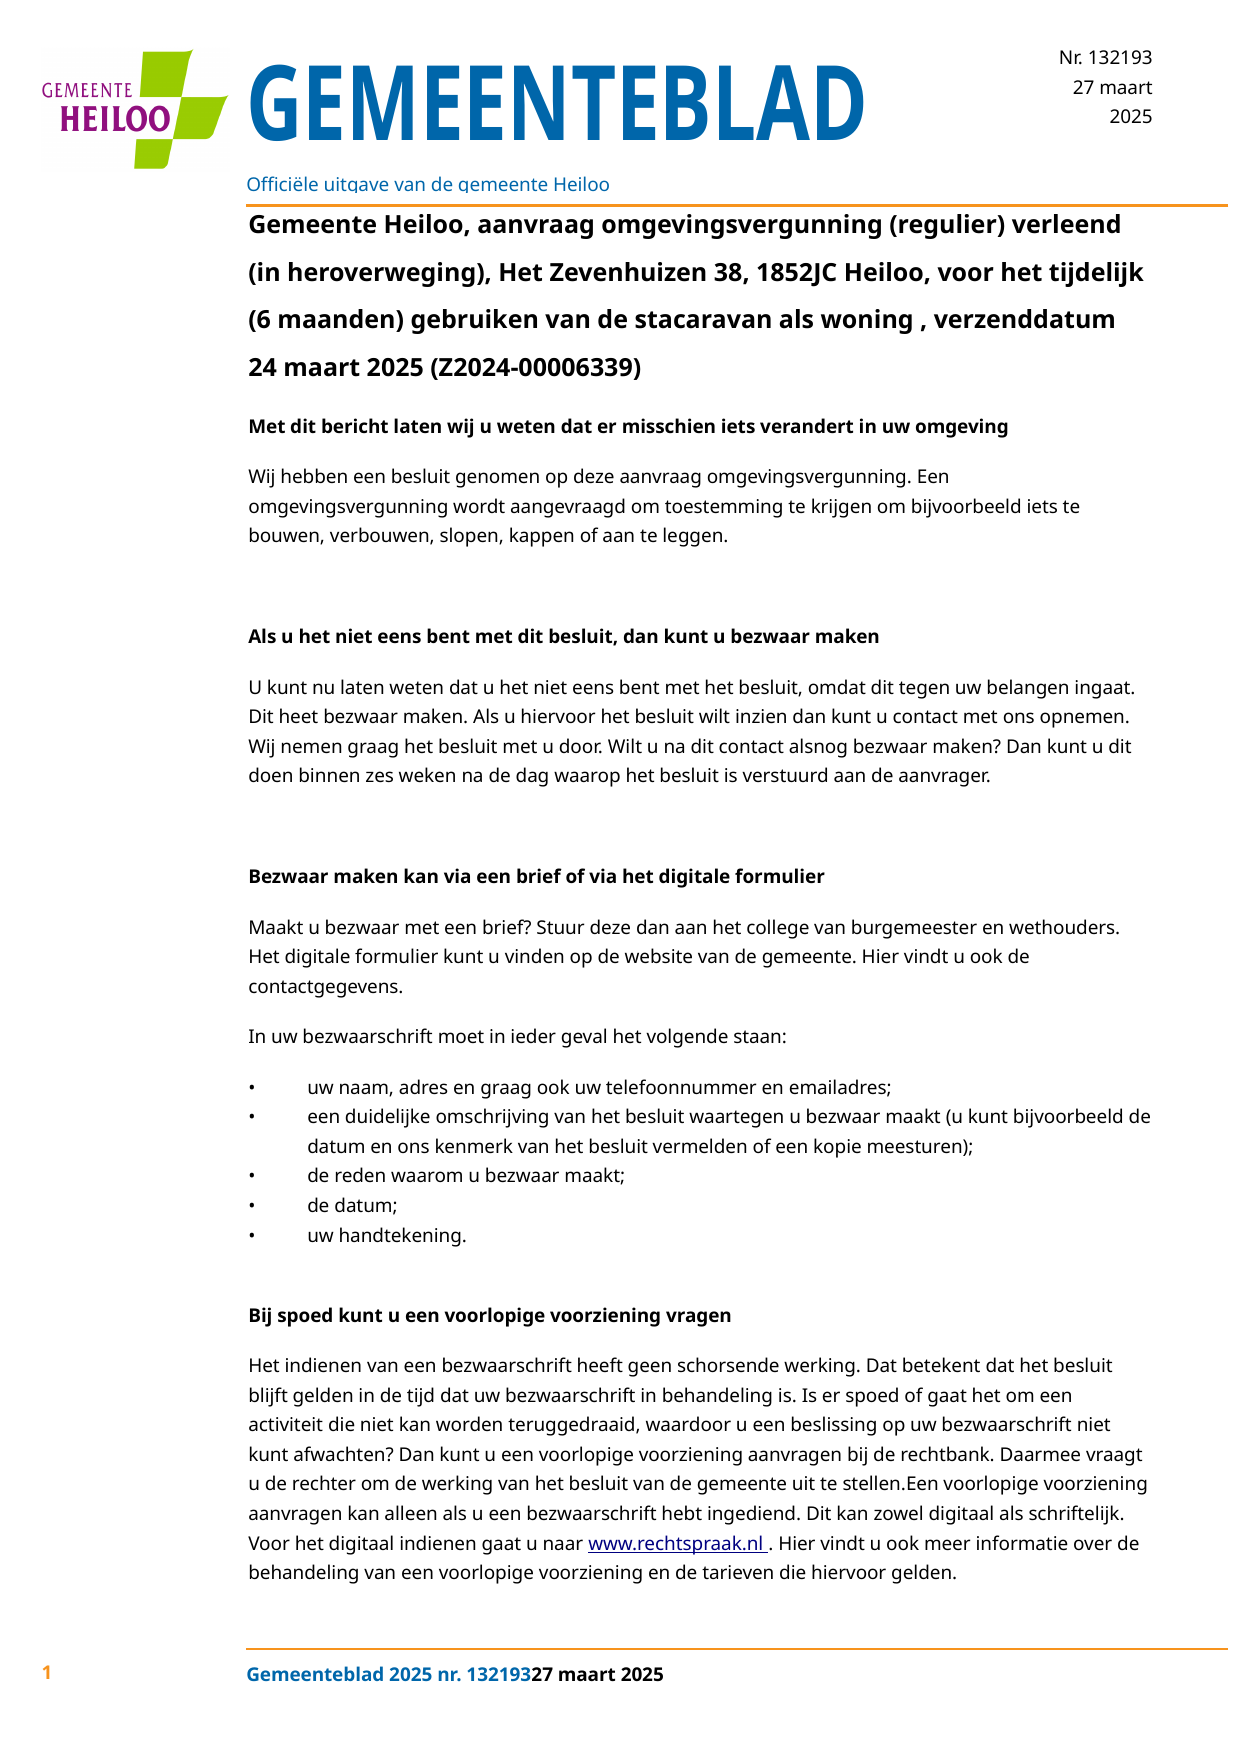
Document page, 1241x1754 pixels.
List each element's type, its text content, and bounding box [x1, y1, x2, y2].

list de reden waarom u bezwaar maakt; [248, 1163, 1152, 1188]
text U kunt nu laten weten dat u het niet eens bent met het besluit, omdat dit tegen uw belangen ingaat. Dit heet bezwaar maken. Als u hiervoor het besluit wilt inzien dan kunt u contact met ons opnemen. Wij nemen graag het besluit met u door. Wilt u na dit contact alsnog bezwaar maken? Dan kunt u dit doen binnen zes weken na de dag waarop het besluit is verstuurd aan de aanvrager. [248, 674, 1152, 788]
text Wij hebben een besluit genomen op deze aanvraag omgevingsvergunning. Een omgevingsvergunning wordt aangevraagd om toestemming te krijgen om bijvoorbeeld iets te bouwen, verbouwen, slopen, kappen of aan te leggen. [248, 463, 1152, 548]
text Met dit bericht laten wij u weten dat er misschien iets verandert in uw omgeving [248, 413, 1152, 439]
picture [41, 47, 231, 172]
list een duidelijke omschrijving van het besluit waartegen u bezwaar maakt (u kunt bijvoorbeeld de datum en ons kenmerk van het besluit vermelden of een kopie meesturen); [248, 1103, 1152, 1159]
text Gemeente Heiloo, aanvraag omgevingsvergunning (regulier) verleend (in heroverweging), Het Zevenhuizen 38, 1852JC Heiloo, voor het tijdelijk (6 maanden) gebruiken van de stacaravan als woning , verzenddatum 24 maart 2025 (Z2024-00006339) [248, 207, 1152, 384]
text Bezwaar maken kan via een brief of via het digitale formulier [248, 863, 1152, 889]
text Het indienen van een bezwaarschrift heeft geen schorsende werking. Dat betekent dat het besluit blijft gelden in de tijd dat uw bezwaarschrift in behandeling is. Is er spoed of gaat het om een activiteit die niet kan worden teruggedraaid, waardoor u een beslissing op uw bezwaarschrift niet kunt afwachten? Dan kunt u een voorlopige voorziening aanvragen bij de rechtbank. Daarmee vraagt u de rechter om de werking van het besluit van de gemeente uit te stellen.Een voorlopige voorziening aanvragen kan alleen als u een bezwaarschrift hebt ingediend. Dit kan zowel digitaal als schriftelijk. Voor het digitaal indienen gaat u naar www.rechtspraak.nl . Hier vindt u ook meer informatie over de behandeling van een voorlopige voorziening en de tarieven die hiervoor gelden. [248, 1352, 1152, 1585]
list de datum; [248, 1192, 1152, 1218]
list uw naam, adres en graag ook uw telefoonnummer en emailadres; [248, 1074, 1152, 1100]
text In uw bezwaarschrift moet in ieder geval het volgende staan: [248, 1023, 1152, 1049]
text Bij spoed kunt u een voorlopige voorziening vragen [248, 1302, 1152, 1328]
text Als u het niet eens bent met dit besluit, dan kunt u bezwaar maken [248, 623, 1152, 649]
list uw handtekening. [248, 1222, 1152, 1248]
text Maakt u bezwaar met een brief? Stuur deze dan aan het college van burgemeester en wethouders. Het digitale formulier kunt u vinden op de website van de gemeente. Hier vindt u ook de contactgegevens. [248, 914, 1152, 999]
